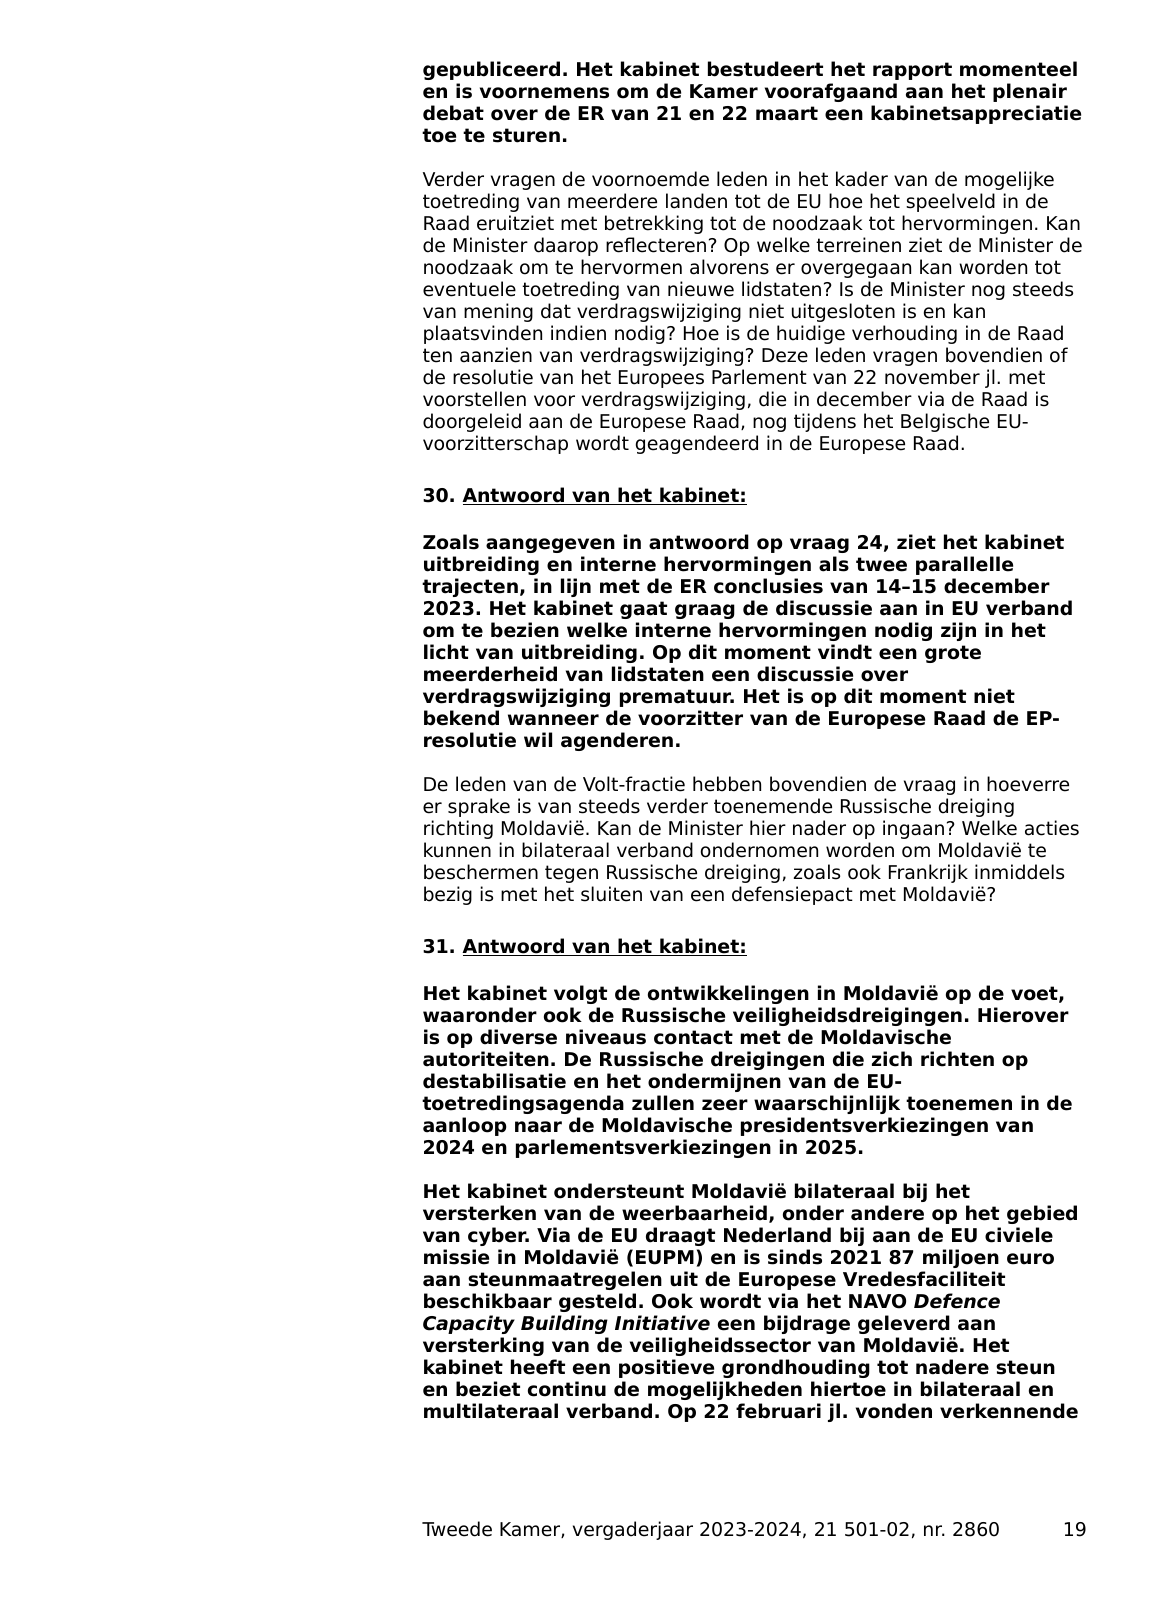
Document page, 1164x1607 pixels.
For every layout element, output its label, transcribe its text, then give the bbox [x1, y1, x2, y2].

subtitle 31. Antwoord van het kabinet: [422, 936, 1087, 958]
text gepubliceerd. Het kabinet bestudeert het rapport momenteel en is voornemens om de Kamer voorafgaand aan het plenair debat over de ER van 21 en 22 maart een kabinetsappreciatie toe te sturen. [422, 59, 1087, 147]
text Verder vragen de voornoemde leden in het kader van de mogelijke toetreding van meerdere landen tot de EU hoe het speelveld in de Raad eruitziet met betrekking tot de noodzaak tot hervormingen. Kan de Minister daarop reflecteren? Op welke terreinen ziet de Minister de noodzaak om te hervormen alvorens er overgegaan kan worden tot eventuele toetreding van nieuwe lidstaten? Is de Minister nog steeds van mening dat verdragswijziging niet uitgesloten is en kan plaatsvinden indien nodig? Hoe is de huidige verhouding in de Raad ten aanzien van verdragswijziging? Deze leden vragen bovendien of de resolutie van het Europees Parlement van 22 november jl. met voorstellen voor verdragswijziging, die in december via de Raad is doorgeleid aan de Europese Raad, nog tijdens het Belgische EU-voorzitterschap wordt geagendeerd in de Europese Raad. [422, 169, 1087, 455]
text De leden van de Volt-fractie hebben bovendien de vraag in hoeverre er sprake is van steeds verder toenemende Russische dreiging richting Moldavië. Kan de Minister hier nader op ingaan? Welke acties kunnen in bilateraal verband ondernomen worden om Moldavië te beschermen tegen Russische dreiging, zoals ook Frankrijk inmiddels bezig is met het sluiten van een defensiepact met Moldavië? [422, 774, 1087, 906]
text Het kabinet ondersteunt Moldavië bilateraal bij het versterken van de weerbaarheid, onder andere op het gebied van cyber. Via de EU draagt Nederland bij aan de EU civiele missie in Moldavië (EUPM) en is sinds 2021 87 miljoen euro aan steunmaatregelen uit de Europese Vredesfaciliteit beschikbaar gesteld. Ook wordt via het NAVO Defence Capacity Building Initiative een bijdrage geleverd aan versterking van de veiligheidssector van Moldavië. Het kabinet heeft een positieve grondhouding tot nadere steun en beziet continu de mogelijkheden hiertoe in bilateraal en multilateraal verband. Op 22 februari jl. vonden verkennende [422, 1181, 1087, 1422]
subtitle 30. Antwoord van het kabinet: [422, 485, 1087, 507]
text Zoals aangegeven in antwoord op vraag 24, ziet het kabinet uitbreiding en interne hervormingen als twee parallelle trajecten, in lijn met de ER conclusies van 14–15 december 2023. Het kabinet gaat graag de discussie aan in EU verband om te bezien welke interne hervormingen nodig zijn in het licht van uitbreiding. Op dit moment vindt een grote meerderheid van lidstaten een discussie over verdragswijziging prematuur. Het is op dit moment niet bekend wanneer de voorzitter van de Europese Raad de EP-resolutie wil agenderen. [422, 532, 1087, 752]
text Het kabinet volgt de ontwikkelingen in Moldavië op de voet, waaronder ook de Russische veiligheidsdreigingen. Hierover is op diverse niveaus contact met de Moldavische autoriteiten. De Russische dreigingen die zich richten op destabilisatie en het ondermijnen van de EU-toetredingsagenda zullen zeer waarschijnlijk toenemen in de aanloop naar de Moldavische presidentsverkiezingen van 2024 en parlementsverkiezingen in 2025. [422, 983, 1087, 1158]
